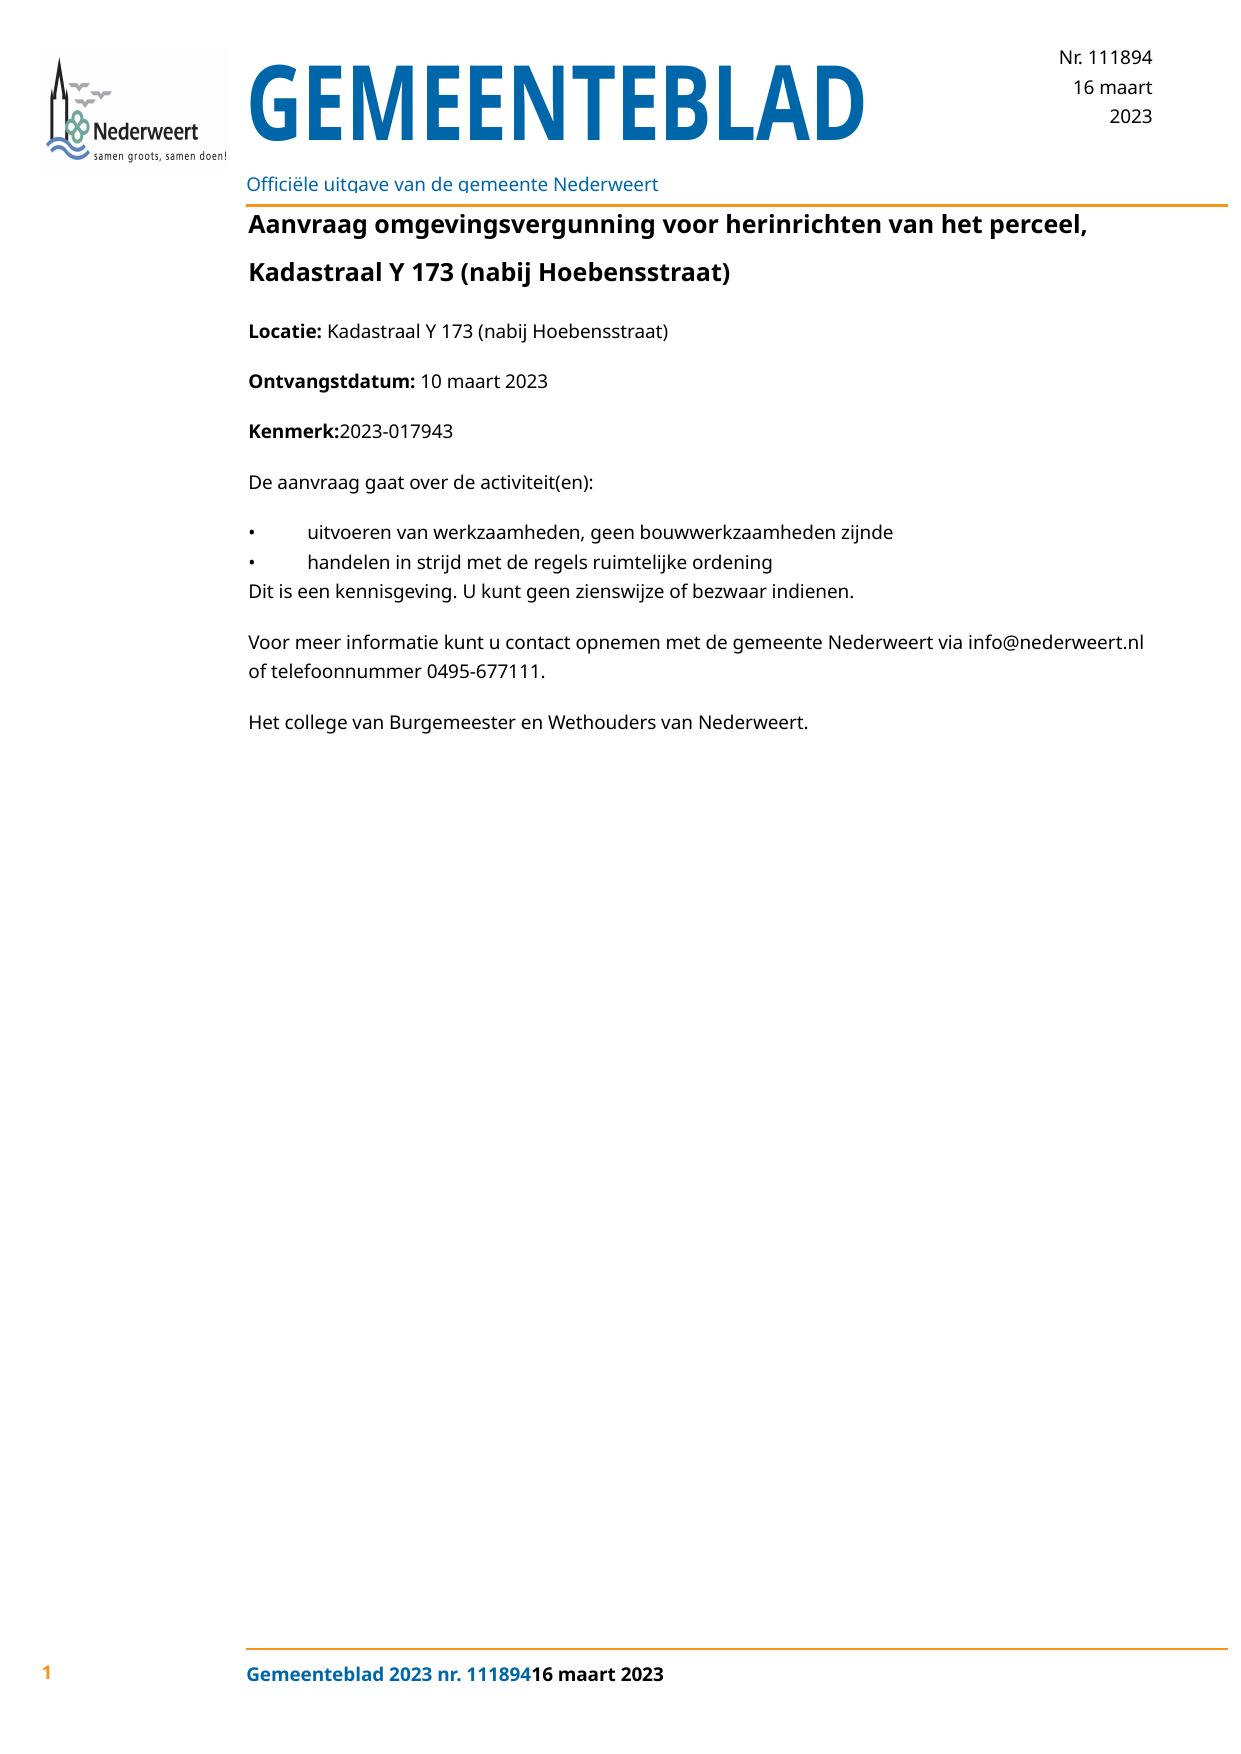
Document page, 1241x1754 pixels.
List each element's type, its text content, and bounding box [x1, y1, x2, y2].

list uitvoeren van werkzaamheden, geen bouwwerkzaamheden zijnde [248, 519, 1152, 545]
text Locatie: Kadastraal Y 173 (nabij Hoebensstraat) [248, 318, 1152, 344]
text Het college van Burgemeester en Wethouders van Nederweert. [248, 709, 1152, 735]
text Aanvraag omgevingsvergunning voor herinrichten van het perceel, Kadastraal Y 173 (nabij Hoebensstraat) [248, 207, 1152, 288]
text Voor meer informatie kunt u contact opnemen met de gemeente Nederweert via info@nederweert.nl of telefoonnummer 0495-677111. [248, 629, 1152, 684]
text Ontvangstdatum: 10 maart 2023 [248, 368, 1152, 394]
picture [41, 47, 231, 172]
list handelen in strijd met de regels ruimtelijke ordening [248, 549, 1152, 575]
text De aanvraag gaat over de activiteit(en): [248, 469, 1152, 495]
text Kenmerk:2023-017943 [248, 419, 1152, 444]
text Dit is een kennisgeving. U kunt geen zienswijze of bezwaar indienen. [248, 579, 1152, 604]
